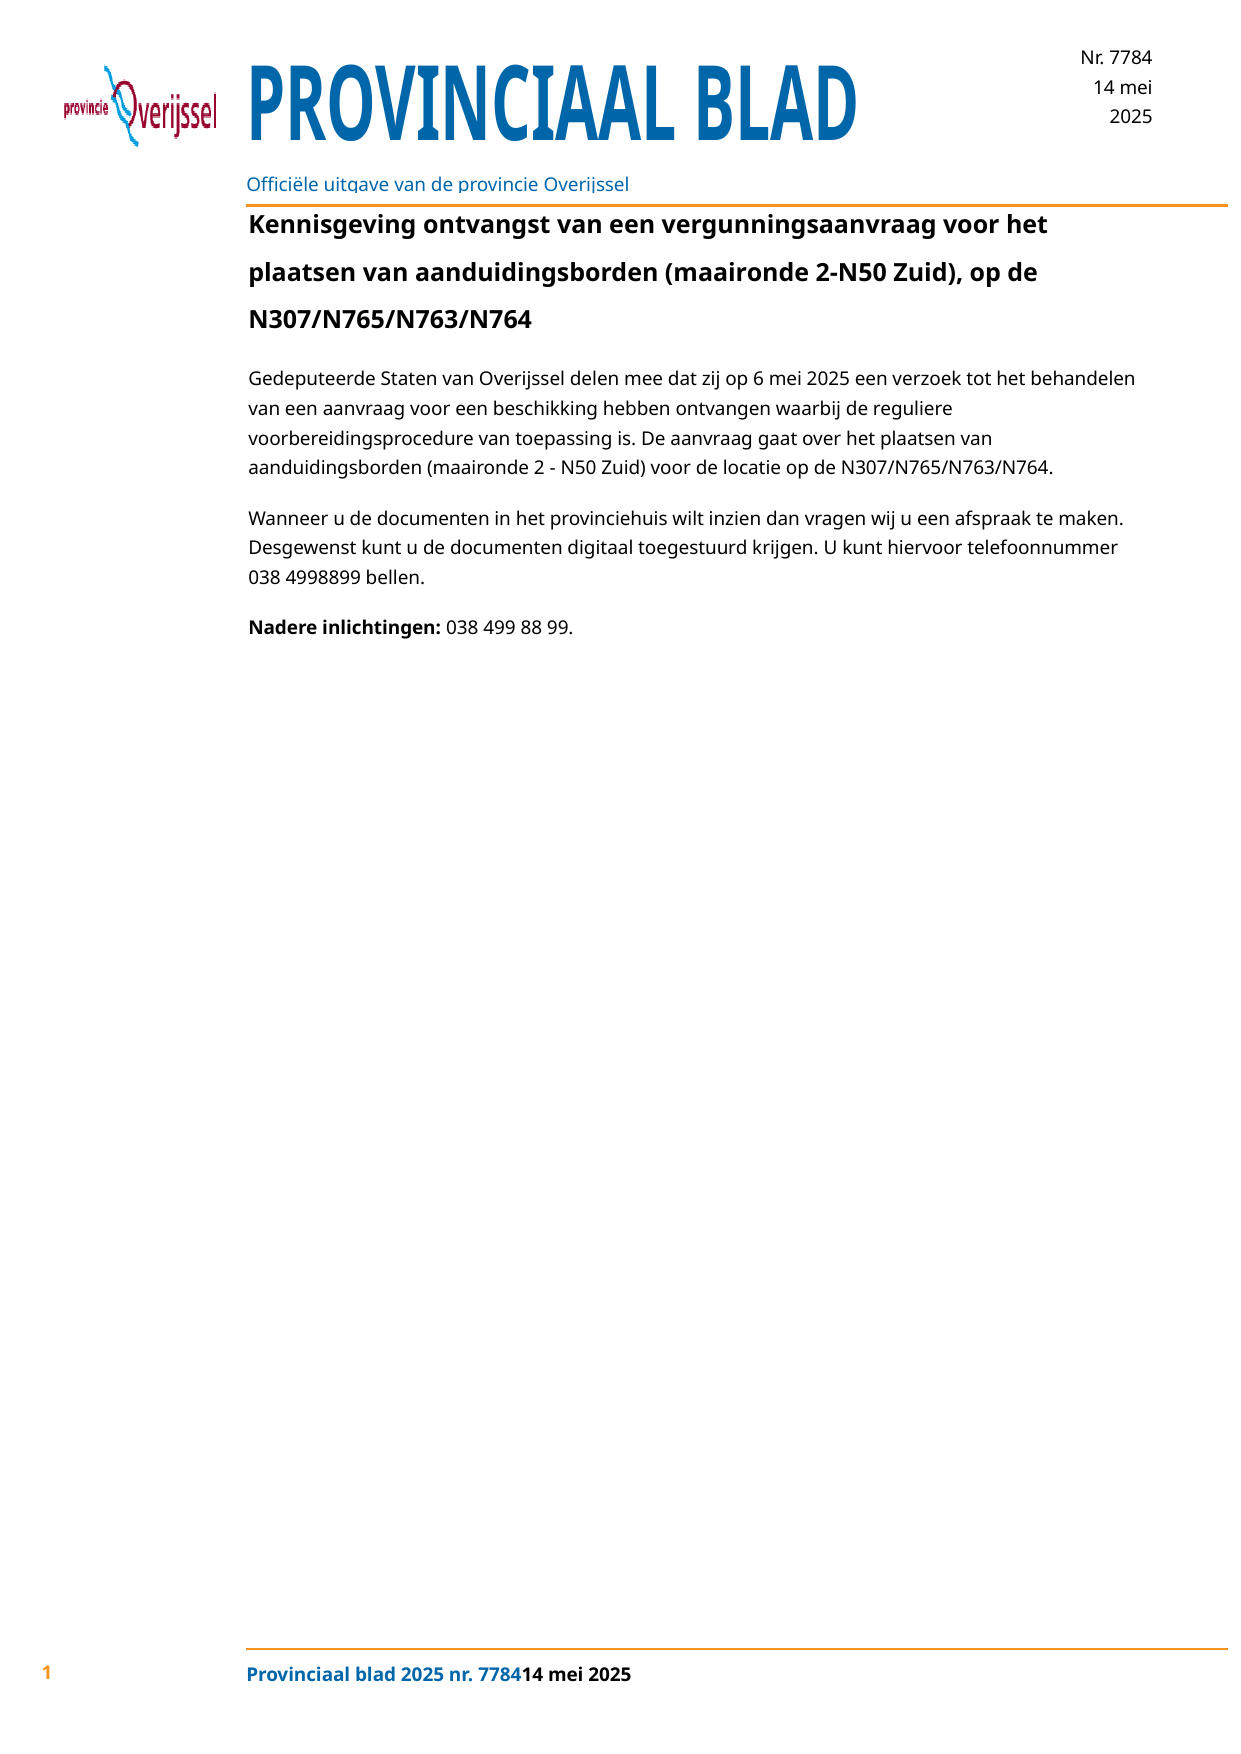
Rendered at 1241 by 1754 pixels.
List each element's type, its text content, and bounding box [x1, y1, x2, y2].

text Wanneer u de documenten in het provinciehuis wilt inzien dan vragen wij u een afspraak te maken. Desgewenst kunt u de documenten digitaal toegestuurd krijgen. U kunt hiervoor telefoonnummer 038 4998899 bellen. [248, 505, 1152, 589]
text Gedeputeerde Staten van Overijssel delen mee dat zij op 6 mei 2025 een verzoek tot het behandelen van een aanvraag voor een beschikking hebben ontvangen waarbij de reguliere voorbereidingsprocedure van toepassing is. De aanvraag gaat over het plaatsen van aanduidingsborden (maaironde 2 - N50 Zuid) voor de locatie op de N307/N765/N763/N764. [248, 366, 1152, 480]
text Nadere inlichtingen: 038 499 88 99. [248, 614, 1152, 640]
picture [41, 47, 231, 172]
text Kennisgeving ontvangst van een vergunningsaanvraag voor het plaatsen van aanduidingsborden (maaironde 2-N50 Zuid), op de N307/N765/N763/N764 [248, 207, 1152, 336]
